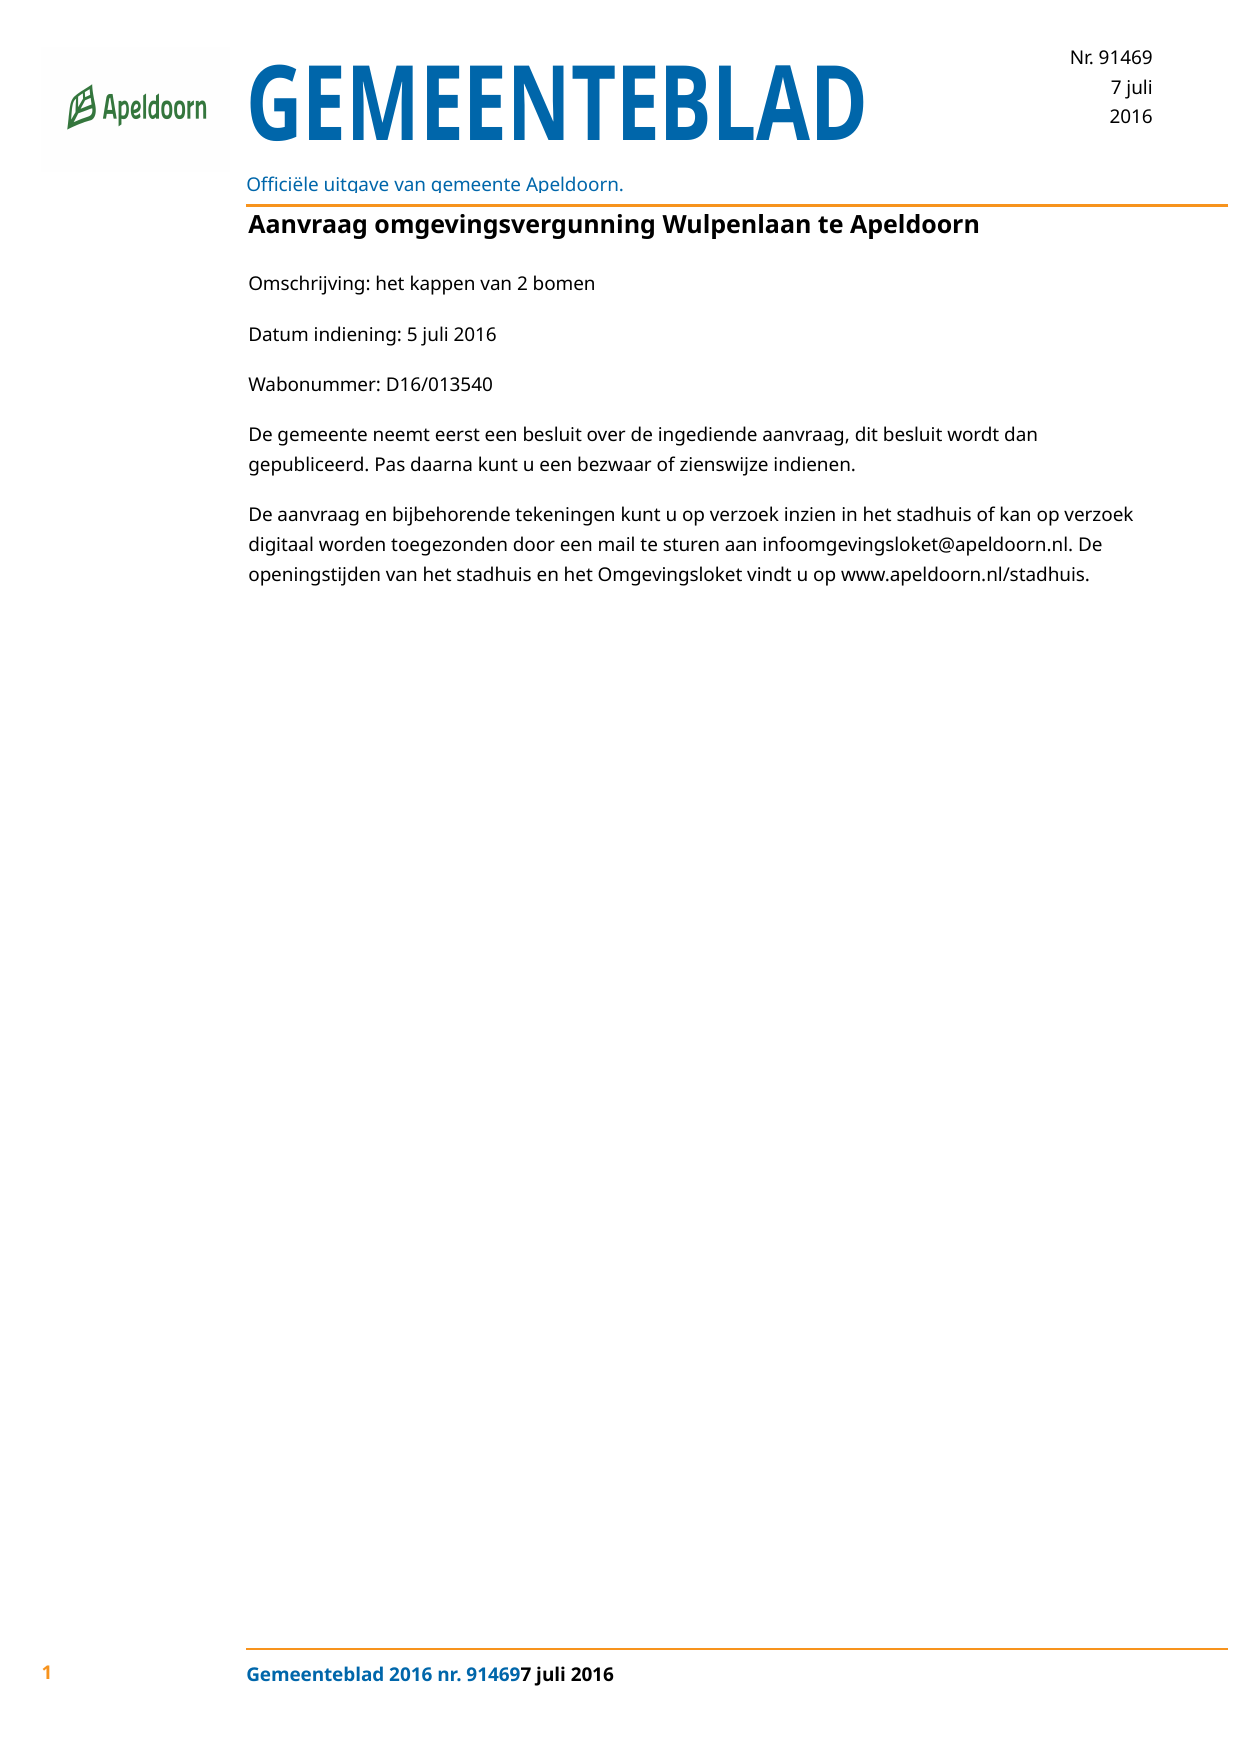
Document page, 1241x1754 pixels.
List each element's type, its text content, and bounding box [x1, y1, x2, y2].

text Wabonummer: D16/013540 [248, 371, 1152, 397]
text De aanvraag en bijbehorende tekeningen kunt u op verzoek inzien in het stadhuis of kan op verzoek digitaal worden toegezonden door een mail te sturen aan infoomgevingsloket@apeldoorn.nl. De openingstijden van het stadhuis en het Omgevingsloket vindt u op www.apeldoorn.nl/stadhuis. [248, 502, 1152, 586]
text Omschrijving: het kappen van 2 bomen [248, 270, 1152, 296]
text Aanvraag omgevingsvergunning Wulpenlaan te Apeldoorn [248, 207, 1152, 241]
text Datum indiening: 5 juli 2016 [248, 321, 1152, 346]
picture [41, 47, 231, 172]
text De gemeente neemt eerst een besluit over de ingediende aanvraag, dit besluit wordt dan gepubliceerd. Pas daarna kunt u een bezwaar of zienswijze indienen. [248, 422, 1152, 477]
